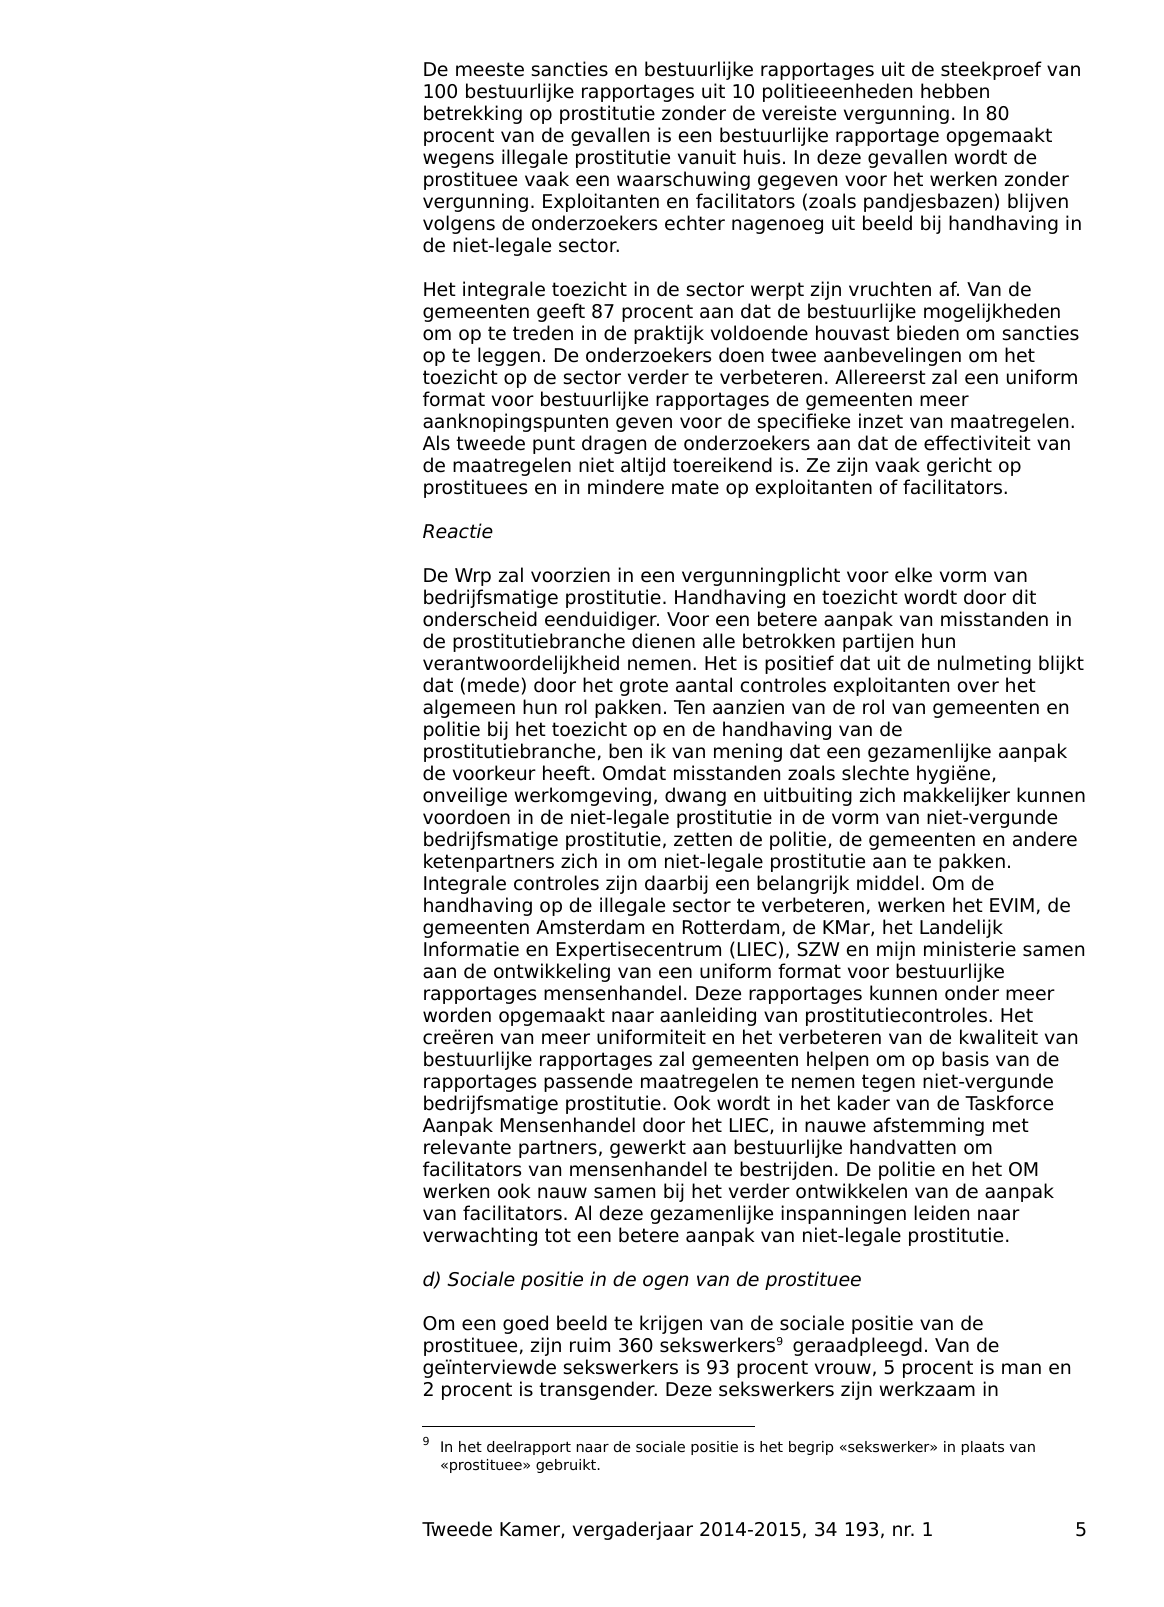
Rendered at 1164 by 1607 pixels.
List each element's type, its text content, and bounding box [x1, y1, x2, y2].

text Het integrale toezicht in de sector werpt zijn vruchten af. Van de gemeenten geeft 87 procent aan dat de bestuurlijke mogelijkheden om op te treden in de praktijk voldoende houvast bieden om sancties op te leggen. De onderzoekers doen twee aanbevelingen om het toezicht op de sector verder te verbeteren. Allereerst zal een uniform format voor bestuurlijke rapportages de gemeenten meer aanknopingspunten geven voor de specifieke inzet van maatregelen. Als tweede punt dragen de onderzoekers aan dat de effectiviteit van de maatregelen niet altijd toereikend is. Ze zijn vaak gericht op prostituees en in mindere mate op exploitanten of facilitators. [422, 279, 1087, 499]
subtitle d) Sociale positie in de ogen van de prostituee [422, 1269, 1087, 1291]
subtitle Reactie [422, 521, 1087, 543]
text De meeste sancties en bestuurlijke rapportages uit de steekproef van 100 bestuurlijke rapportages uit 10 politieeenheden hebben betrekking op prostitutie zonder de vereiste vergunning. In 80 procent van de gevallen is een bestuurlijke rapportage opgemaakt wegens illegale prostitutie vanuit huis. In deze gevallen wordt de prostituee vaak een waarschuwing gegeven voor het werken zonder vergunning. Exploitanten en facilitators (zoals pandjesbazen) blijven volgens de onderzoekers echter nagenoeg uit beeld bij handhaving in de niet-legale sector. [422, 59, 1087, 257]
text In het deelrapport naar de sociale positie is het begrip «sekswerker» in plaats van «prostituee» gebruikt. [422, 1435, 1087, 1474]
text De Wrp zal voorzien in een vergunningplicht voor elke vorm van bedrijfsmatige prostitutie. Handhaving en toezicht wordt door dit onderscheid eenduidiger. Voor een betere aanpak van misstanden in de prostitutiebranche dienen alle betrokken partijen hun verantwoordelijkheid nemen. Het is positief dat uit de nulmeting blijkt dat (mede) door het grote aantal controles exploitanten over het algemeen hun rol pakken. Ten aanzien van de rol van gemeenten en politie bij het toezicht op en de handhaving van de prostitutiebranche, ben ik van mening dat een gezamenlijke aanpak de voorkeur heeft. Omdat misstanden zoals slechte hygiëne, onveilige werkomgeving, dwang en uitbuiting zich makkelijker kunnen voordoen in de niet-legale prostitutie in de vorm van niet-vergunde bedrijfsmatige prostitutie, zetten de politie, de gemeenten en andere ketenpartners zich in om niet-legale prostitutie aan te pakken. Integrale controles zijn daarbij een belangrijk middel. Om de handhaving op de illegale sector te verbeteren, werken het EVIM, de gemeenten Amsterdam en Rotterdam, de KMar, het Landelijk Informatie en Expertisecentrum (LIEC), SZW en mijn ministerie samen aan de ontwikkeling van een uniform format voor bestuurlijke rapportages mensenhandel. Deze rapportages kunnen onder meer worden opgemaakt naar aanleiding van prostitutiecontroles. Het creëren van meer uniformiteit en het verbeteren van de kwaliteit van bestuurlijke rapportages zal gemeenten helpen om op basis van de rapportages passende maatregelen te nemen tegen niet-vergunde bedrijfsmatige prostitutie. Ook wordt in het kader van de Taskforce Aanpak Mensenhandel door het LIEC, in nauwe afstemming met relevante partners, gewerkt aan bestuurlijke handvatten om facilitators van mensenhandel te bestrijden. De politie en het OM werken ook nauw samen bij het verder ontwikkelen van de aanpak van facilitators. Al deze gezamenlijke inspanningen leiden naar verwachting tot een betere aanpak van niet-legale prostitutie. [422, 565, 1087, 1247]
text Om een goed beeld te krijgen van de sociale positie van de prostituee, zijn ruim 360 sekswerkers geraadpleegd. Van de geïnterviewde sekswerkers is 93 procent vrouw, 5 procent is man en 2 procent is transgender. Deze sekswerkers zijn werkzaam in [422, 1313, 1087, 1401]
